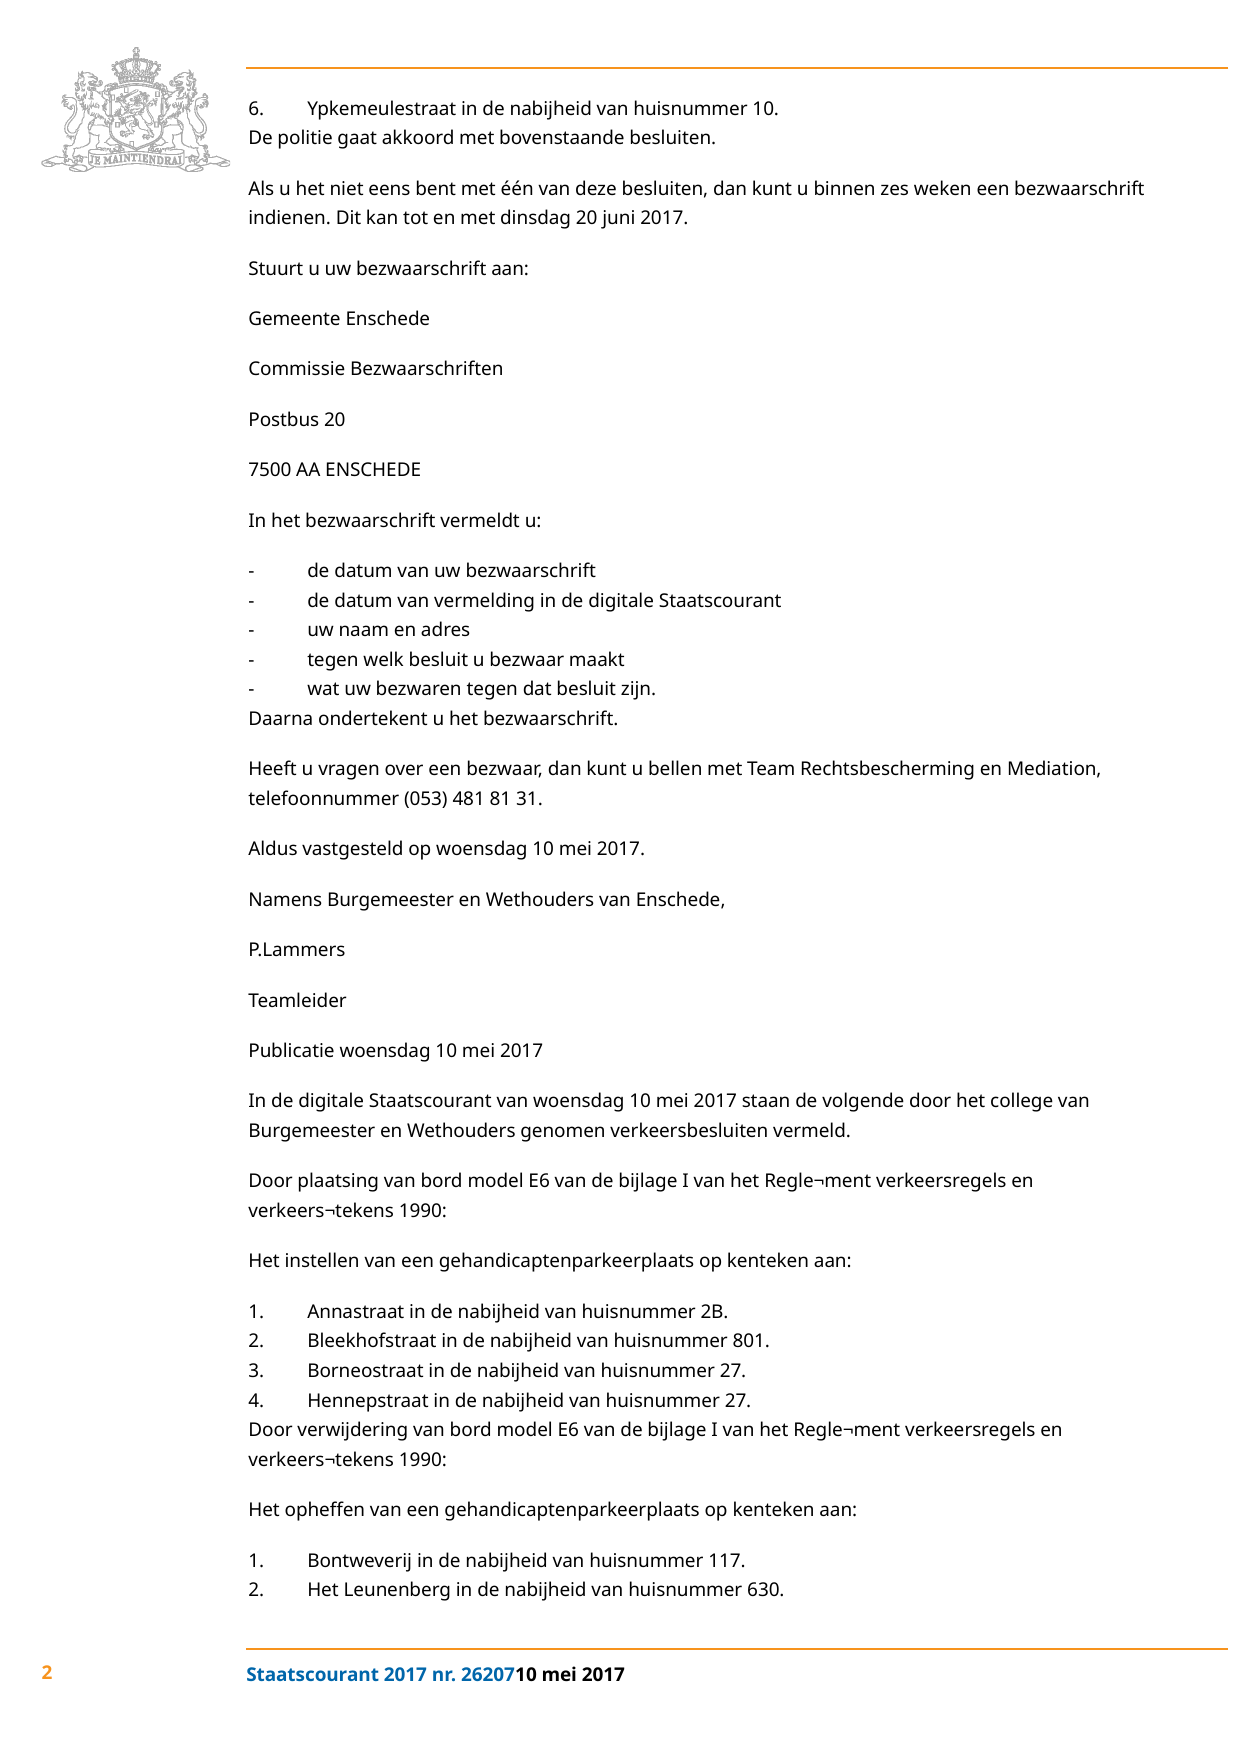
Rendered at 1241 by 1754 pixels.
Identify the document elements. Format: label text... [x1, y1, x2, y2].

text 7500 AA ENSCHEDE [248, 456, 1152, 482]
list Annastraat in de nabijheid van huisnummer 2B. [248, 1298, 1152, 1324]
list Bontweverij in de nabijheid van huisnummer 117. [248, 1547, 1152, 1573]
list de datum van uw bezwaarschrift [248, 557, 1152, 583]
text De politie gaat akkoord met bovenstaande besluiten. [248, 124, 1152, 150]
list wat uw bezwaren tegen dat besluit zijn. [248, 676, 1152, 701]
list Ypkemeulestraat in de nabijheid van huisnummer 10. [248, 95, 1152, 121]
text Door verwijdering van bord model E6 van de bijlage I van het Regle¬ment verkeersregels en verkeers¬tekens 1990: [248, 1416, 1152, 1472]
list uw naam en adres [248, 616, 1152, 642]
text Daarna ondertekent u het bezwaarschrift. [248, 705, 1152, 731]
list tegen welk besluit u bezwaar maakt [248, 646, 1152, 672]
text Aldus vastgesteld op woensdag 10 mei 2017. [248, 836, 1152, 861]
text Het instellen van een gehandicaptenparkeerplaats op kenteken aan: [248, 1248, 1152, 1273]
text Door plaatsing van bord model E6 van de bijlage I van het Regle¬ment verkeersregels en verkeers¬tekens 1990: [248, 1168, 1152, 1223]
text Teamleider [248, 987, 1152, 1013]
text Als u het niet eens bent met één van deze besluiten, dan kunt u binnen zes weken een bezwaarschrift indienen. Dit kan tot en met dinsdag 20 juni 2017. [248, 175, 1152, 230]
text Publicatie woensdag 10 mei 2017 [248, 1037, 1152, 1063]
text Het opheffen van een gehandicaptenparkeerplaats op kenteken aan: [248, 1496, 1152, 1522]
list Het Leunenberg in de nabijheid van huisnummer 630. [248, 1576, 1152, 1602]
list Borneostraat in de nabijheid van huisnummer 27. [248, 1357, 1152, 1383]
list de datum van vermelding in de digitale Staatscourant [248, 587, 1152, 613]
list Hennepstraat in de nabijheid van huisnummer 27. [248, 1387, 1152, 1413]
text Stuurt u uw bezwaarschrift aan: [248, 255, 1152, 281]
list Bleekhofstraat in de nabijheid van huisnummer 801. [248, 1328, 1152, 1353]
picture [41, 47, 231, 172]
text In het bezwaarschrift vermeldt u: [248, 507, 1152, 533]
text Gemeente Enschede [248, 305, 1152, 331]
text Namens Burgemeester en Wethouders van Enschede, [248, 886, 1152, 912]
text In de digitale Staatscourant van woensdag 10 mei 2017 staan de volgende door het college van Burgemeester en Wethouders genomen verkeersbesluiten vermeld. [248, 1088, 1152, 1143]
text Commissie Bezwaarschriften [248, 356, 1152, 381]
text P.Lammers [248, 936, 1152, 962]
text Postbus 20 [248, 406, 1152, 432]
text Heeft u vragen over een bezwaar, dan kunt u bellen met Team Rechtsbescherming en Mediation, telefoonnummer (053) 481 81 31. [248, 756, 1152, 811]
